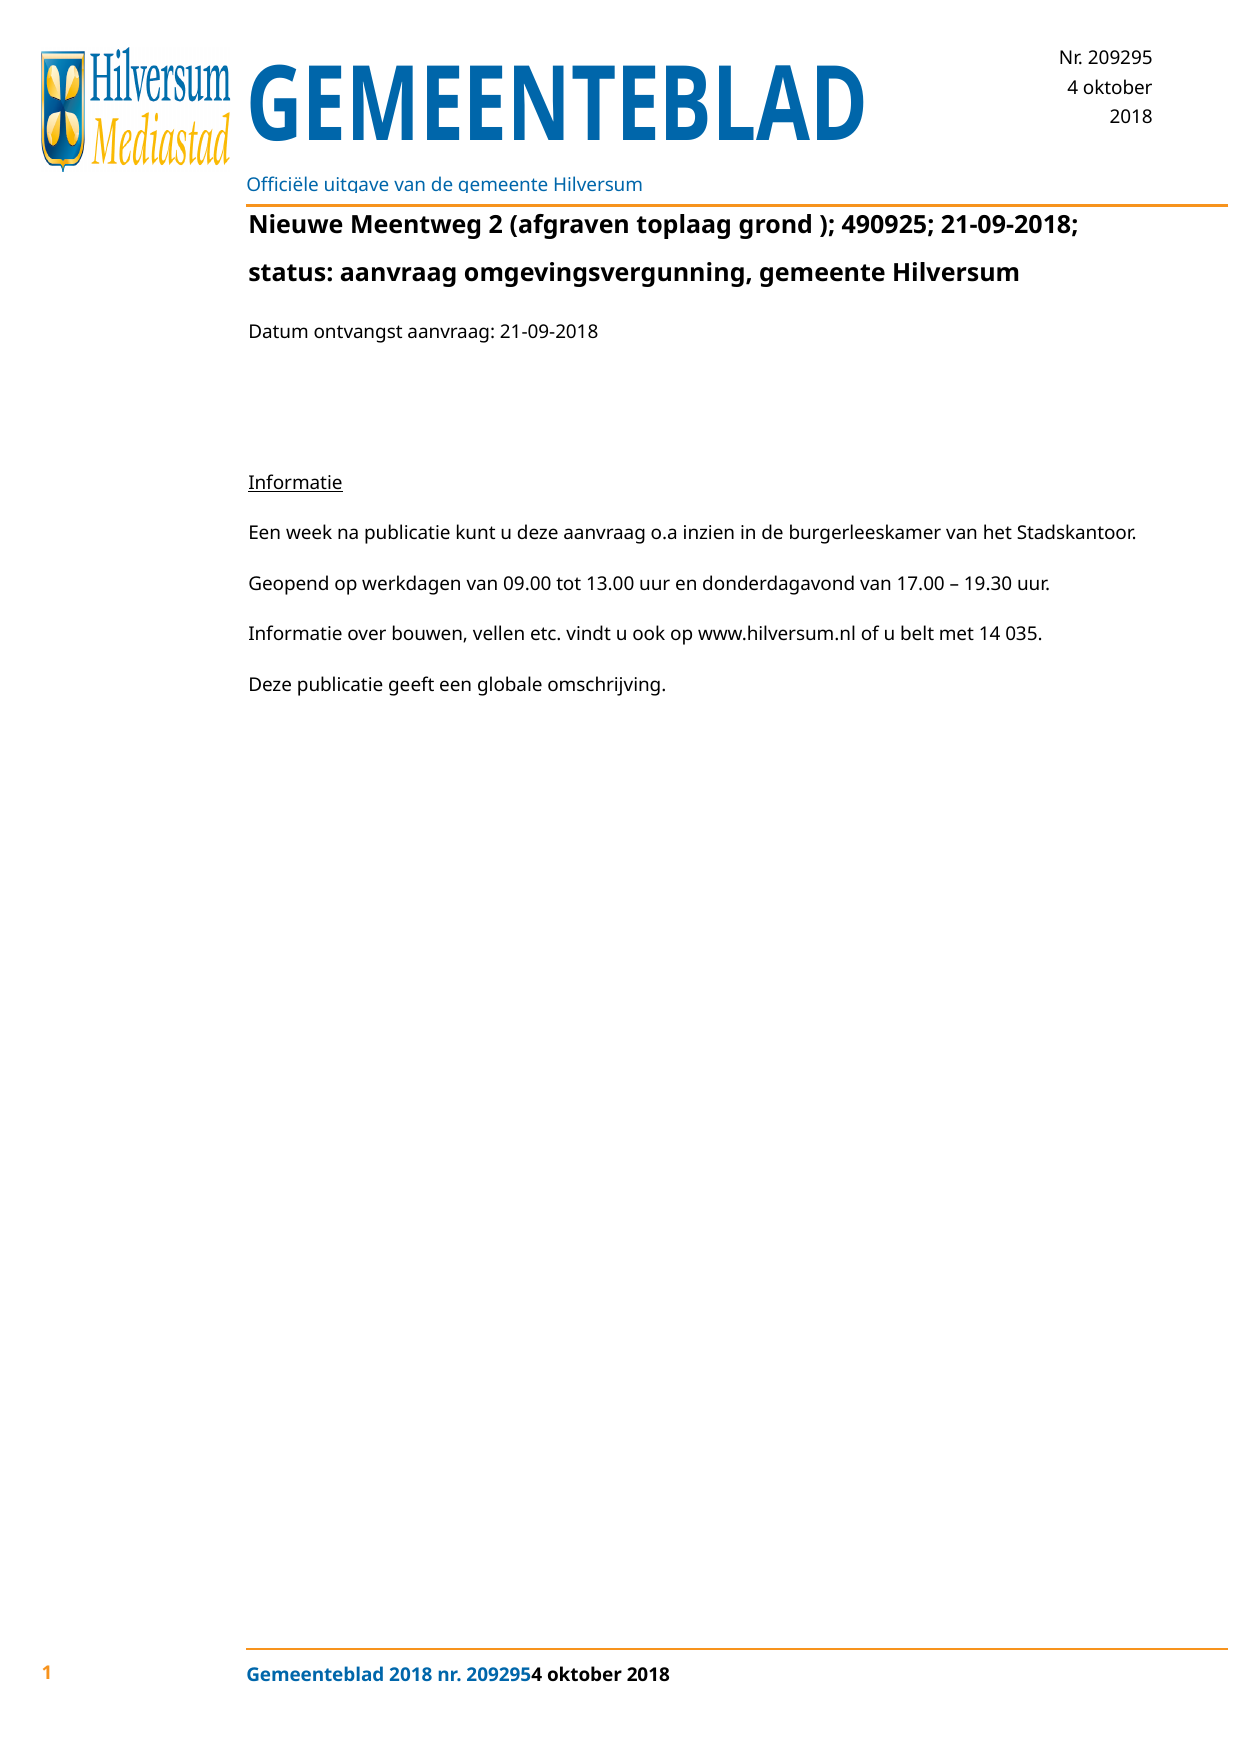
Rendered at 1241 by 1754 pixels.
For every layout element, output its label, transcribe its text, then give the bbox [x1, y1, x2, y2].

text Nieuwe Meentweg 2 (afgraven toplaag grond ); 490925; 21-09-2018; status: aanvraag omgevingsvergunning, gemeente Hilversum [248, 207, 1152, 288]
text Deze publicatie geeft een globale omschrijving. [248, 671, 1152, 697]
text Een week na publicatie kunt u deze aanvraag o.a inzien in de burgerleeskamer van het Stadskantoor. [248, 519, 1152, 545]
text Datum ontvangst aanvraag: 21-09-2018 [248, 318, 1152, 344]
text Informatie [248, 469, 1152, 495]
text Informatie over bouwen, vellen etc. vindt u ook op www.hilversum.nl of u belt met 14 035. [248, 620, 1152, 646]
picture [41, 47, 231, 172]
text Geopend op werkdagen van 09.00 tot 13.00 uur en donderdagavond van 17.00 – 19.30 uur. [248, 570, 1152, 596]
